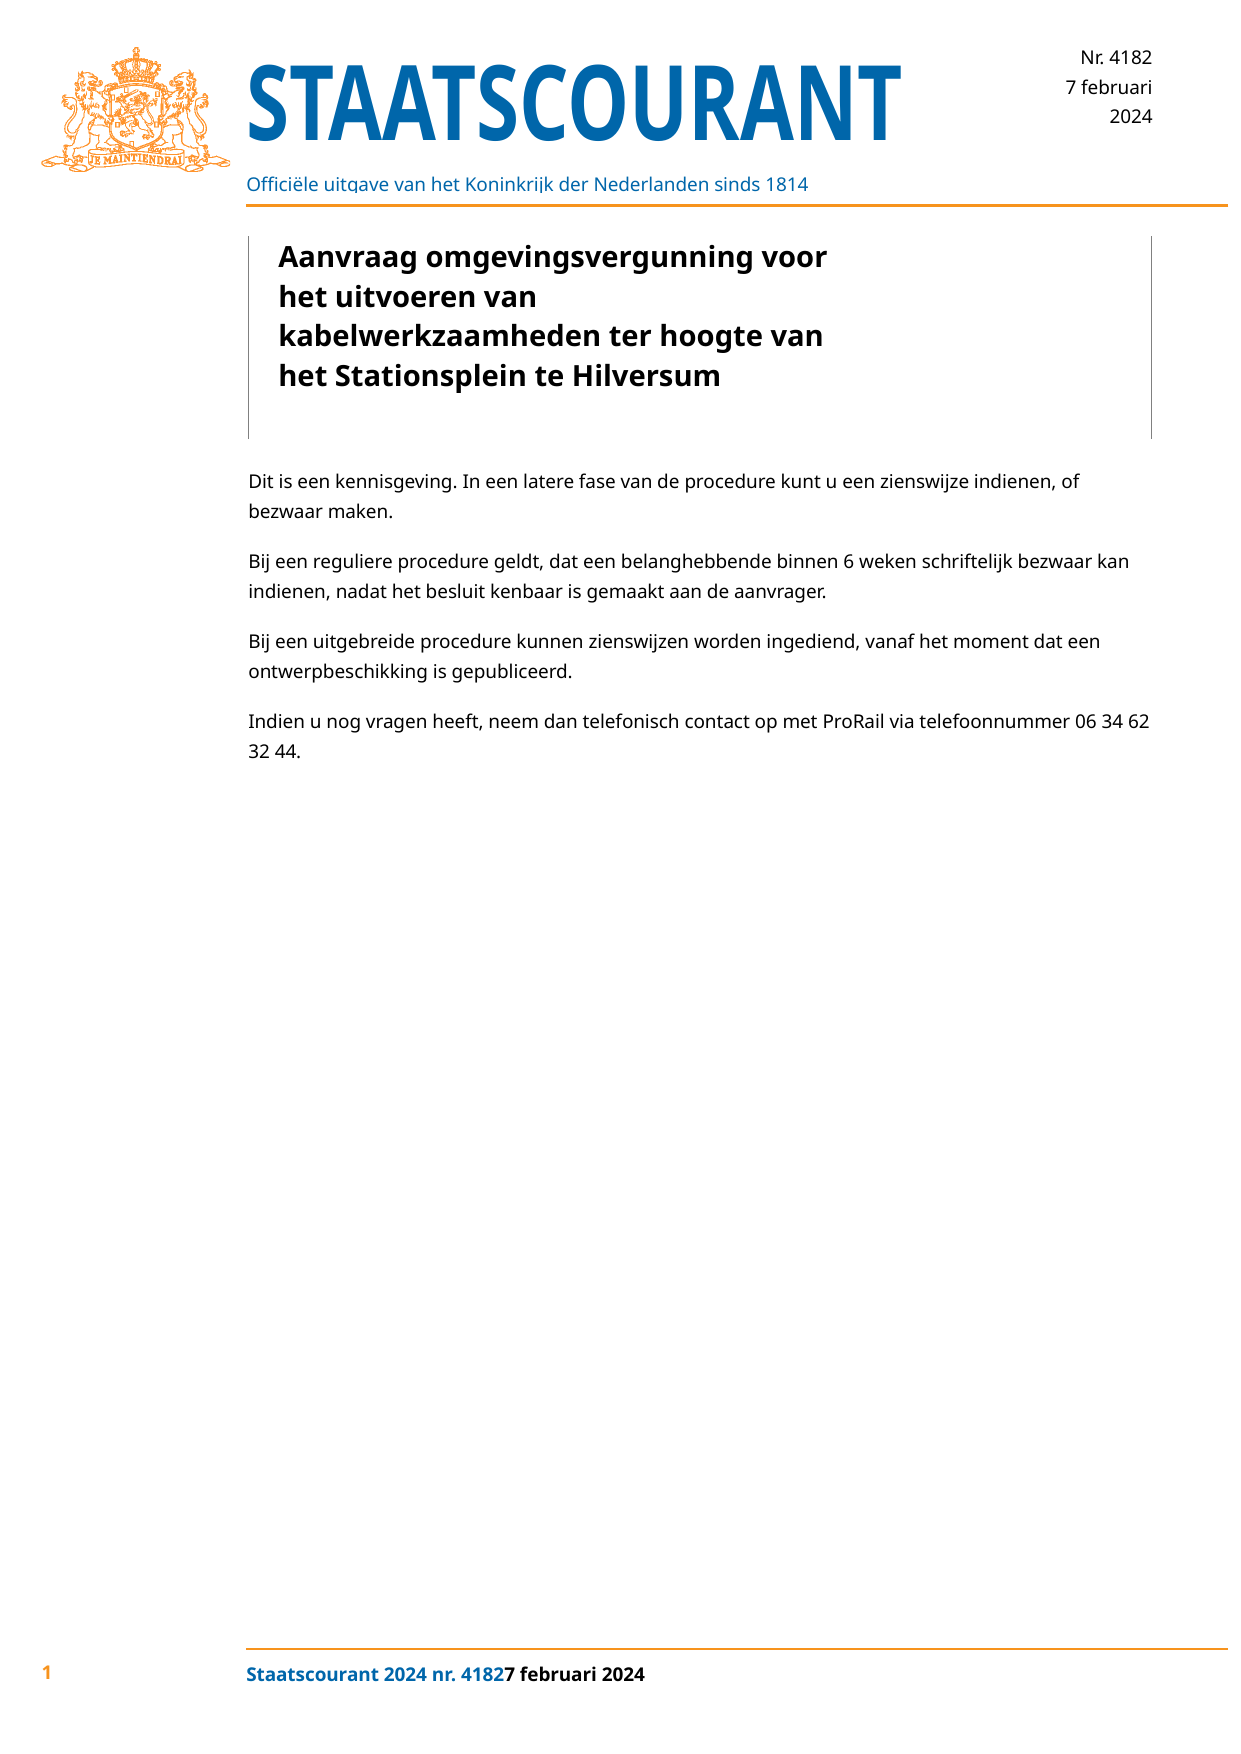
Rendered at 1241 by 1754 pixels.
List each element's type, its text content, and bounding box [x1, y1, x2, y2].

text Dit is een kennisgeving. In een latere fase van de procedure kunt u een zienswijze indienen, of bezwaar maken. [248, 469, 1152, 524]
picture [41, 47, 231, 172]
table_header [850, 414, 1151, 439]
text Bij een uitgebreide procedure kunnen zienswijzen worden ingediend, vanaf het moment dat een ontwerpbeschikking is gepubliceerd. [248, 629, 1152, 684]
picture [912, 236, 1090, 414]
table_header [850, 236, 912, 413]
table_header [1090, 236, 1151, 413]
table_header Aanvraag omgevingsvergunning voor het uitvoeren van kabelwerkzaamheden ter hoogte van het Stationsplein te Hilversum [249, 236, 850, 439]
text Indien u nog vragen heeft, neem dan telefonisch contact op met ProRail via telefoonnummer 06 34 62 32 44. [248, 709, 1152, 764]
text Bij een reguliere procedure geldt, dat een belanghebbende binnen 6 weken schriftelijk bezwaar kan indienen, nadat het besluit kenbaar is gemaakt aan de aanvrager. [248, 549, 1152, 604]
